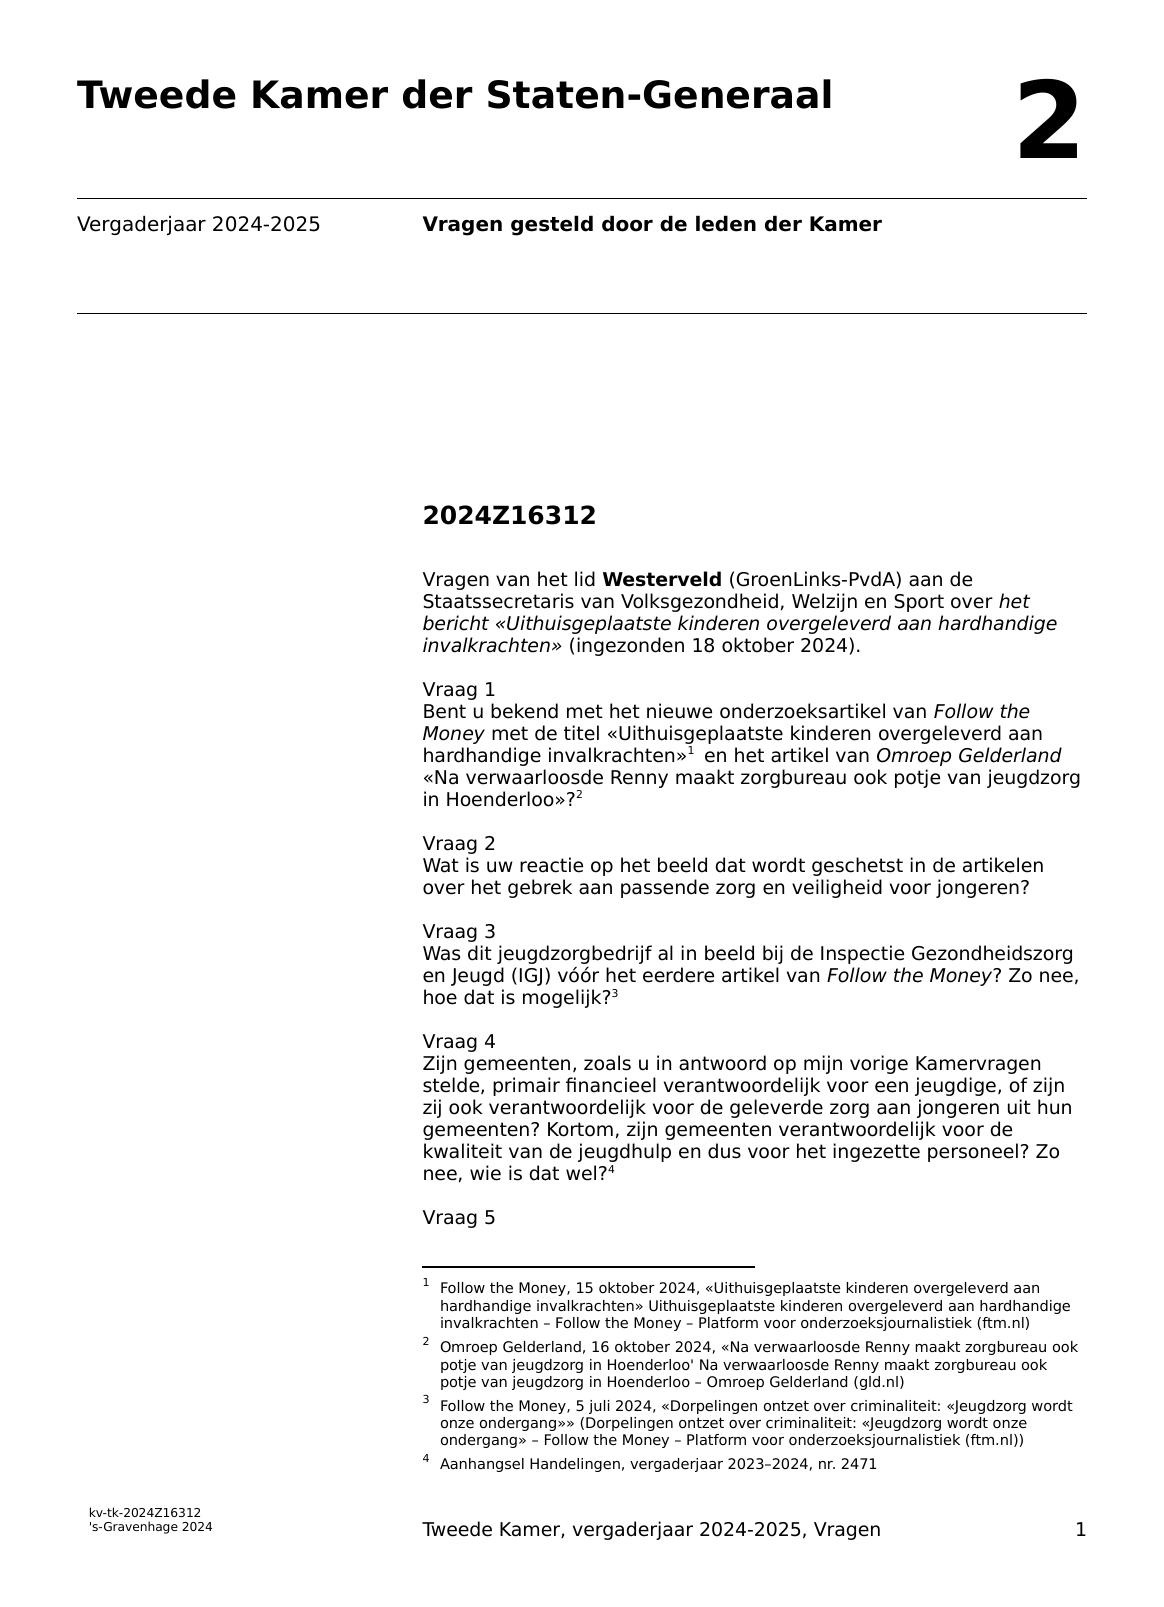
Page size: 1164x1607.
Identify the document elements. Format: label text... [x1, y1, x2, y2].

text Bent u bekend met het nieuwe onderzoeksartikel van Follow the Money met de titel «Uithuisgeplaatste kinderen overgeleverd aan hardhandige invalkrachten» en het artikel van Omroep Gelderland «Na verwaarloosde Renny maakt zorgbureau ook potje van jeugdzorg in Hoenderloo»? [422, 701, 1087, 811]
text Omroep Gelderland, 16 oktober 2024, «Na verwaarloosde Renny maakt zorgbureau ook potje van jeugdzorg in Hoenderloo' Na verwaarloosde Renny maakt zorgbureau ook potje van jeugdzorg in Hoenderloo – Omroep Gelderland (gld.nl) [422, 1335, 1087, 1391]
table_header 2 [886, 59, 1087, 198]
table_cell Vragen gesteld door de leden der Kamer [422, 199, 1087, 313]
text Vraag 3 [422, 921, 1087, 943]
text Vraag 2 [422, 833, 1087, 855]
text Vraag 5 [422, 1207, 1087, 1229]
text Follow the Money, 5 juli 2024, «Dorpelingen ontzet over criminaliteit: «Jeugdzorg wordt onze ondergang»» (Dorpelingen ontzet over criminaliteit: «Jeugdzorg wordt onze ondergang» – Follow the Money – Platform voor onderzoeksjournalistiek (ftm.nl)) [422, 1393, 1087, 1449]
table_cell Vergaderjaar 2024-2025 [77, 199, 422, 313]
text Was dit jeugdzorgbedrijf al in beeld bij de Inspectie Gezondheidszorg en Jeugd (IGJ) vóór het eerdere artikel van Follow the Money? Zo nee, hoe dat is mogelijk? [422, 943, 1087, 1009]
text Wat is uw reactie op het beeld dat wordt geschetst in de artikelen over het gebrek aan passende zorg en veiligheid voor jongeren? [422, 855, 1087, 899]
text Follow the Money, 15 oktober 2024, «Uithuisgeplaatste kinderen overgeleverd aan hardhandige invalkrachten» Uithuisgeplaatste kinderen overgeleverd aan hardhandige invalkrachten – Follow the Money – Platform voor onderzoeksjournalistiek (ftm.nl) [422, 1276, 1087, 1332]
text 2024Z16312 [422, 501, 1087, 531]
text Vraag 4 [422, 1031, 1087, 1053]
table_header Tweede Kamer der Staten-Generaal [77, 59, 886, 198]
text Aanhangsel Handelingen, vergaderjaar 2023–2024, nr. 2471 [422, 1452, 1087, 1474]
text Vragen van het lid Westerveld (GroenLinks-PvdA) aan de Staatssecretaris van Volksgezondheid, Welzijn en Sport over het bericht «Uithuisgeplaatste kinderen overgeleverd aan hardhandige invalkrachten» (ingezonden 18 oktober 2024). [422, 569, 1087, 657]
text kv-tk-2024Z16312 [88, 1506, 323, 1520]
text 's-Gravenhage 2024 [88, 1520, 323, 1534]
text Vraag 1 [422, 679, 1087, 701]
text Zijn gemeenten, zoals u in antwoord op mijn vorige Kamervragen stelde, primair financieel verantwoordelijk voor een jeugdige, of zijn zij ook verantwoordelijk voor de geleverde zorg aan jongeren uit hun gemeenten? Kortom, zijn gemeenten verantwoordelijk voor de kwaliteit van de jeugdhulp en dus voor het ingezette personeel? Zo nee, wie is dat wel? [422, 1053, 1087, 1185]
